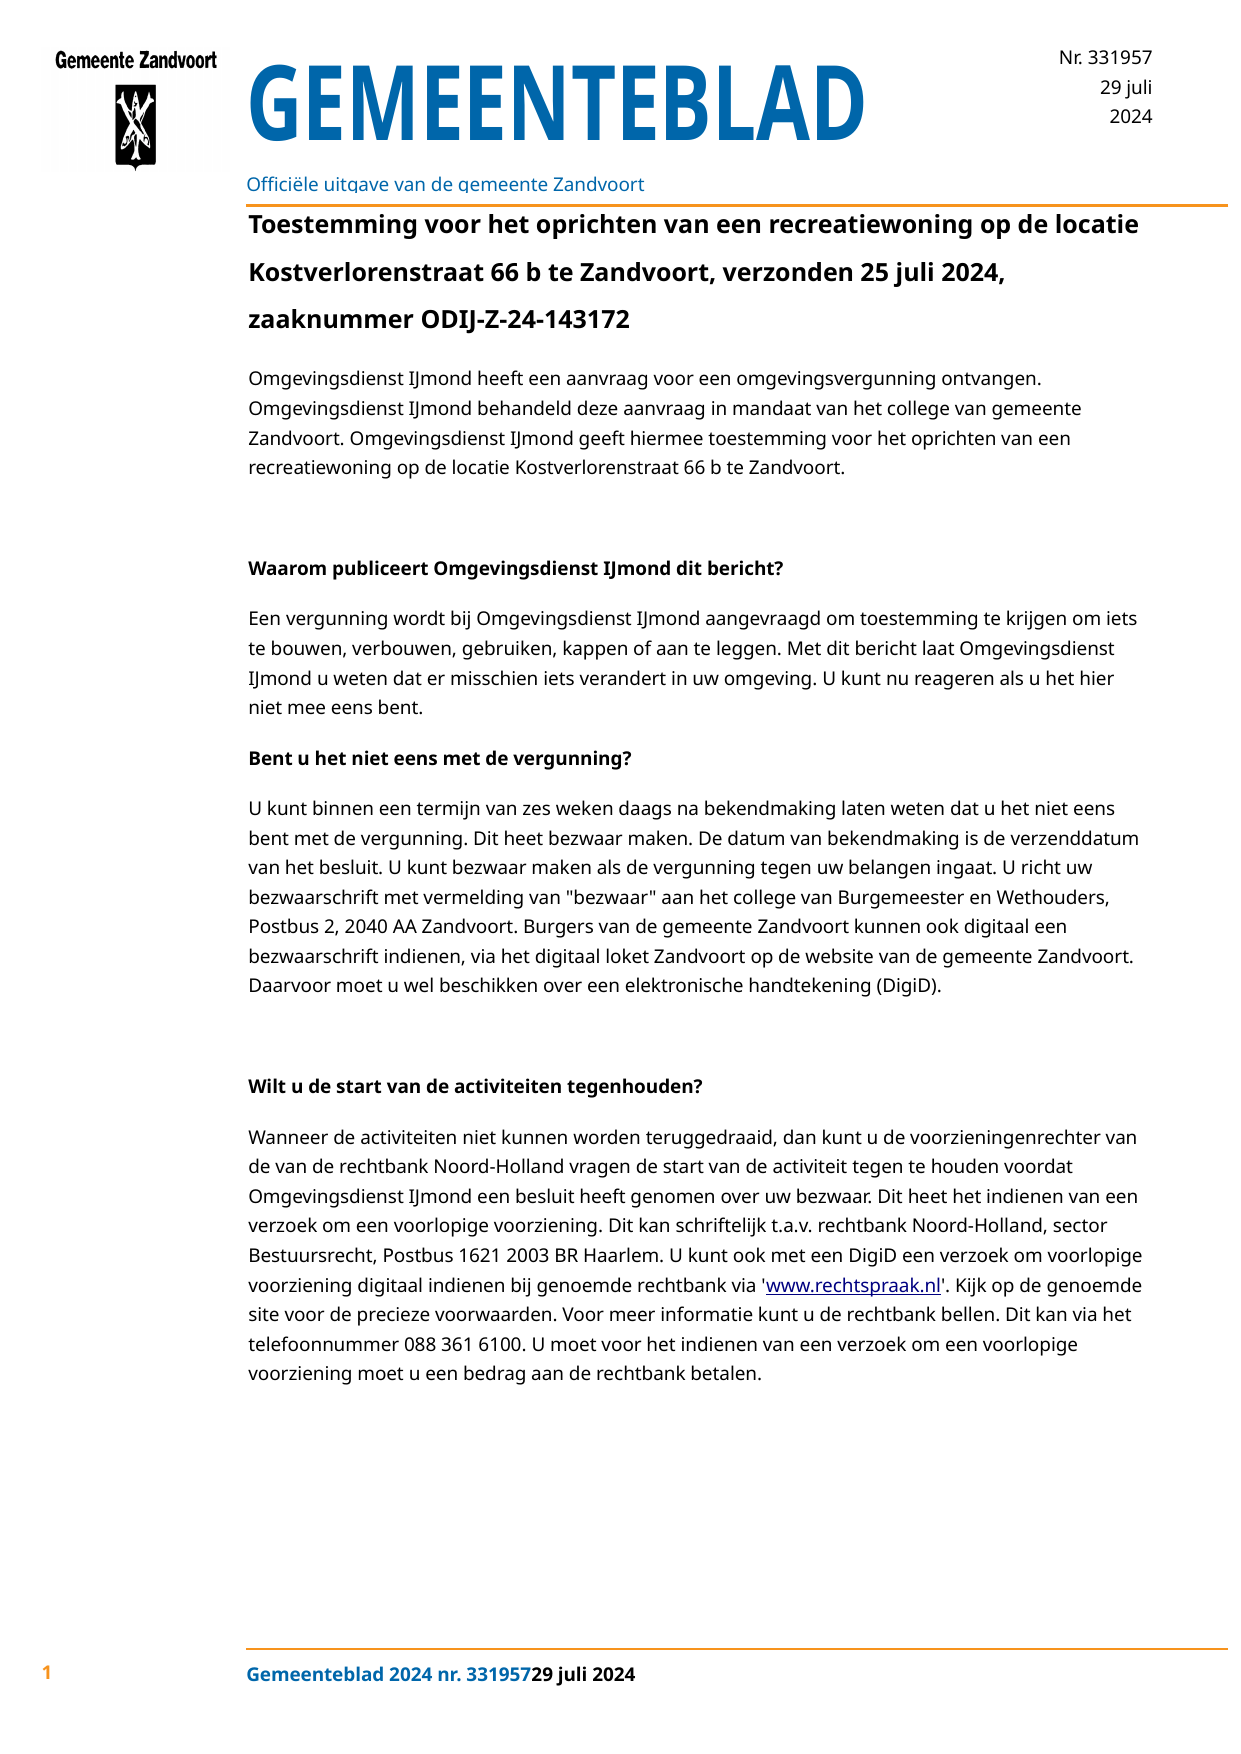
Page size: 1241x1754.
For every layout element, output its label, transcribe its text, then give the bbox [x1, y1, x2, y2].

text Toestemming voor het oprichten van een recreatiewoning op de locatie Kostverlorenstraat 66 b te Zandvoort, verzonden 25 juli 2024, zaaknummer ODIJ-Z-24-143172 [248, 207, 1152, 336]
picture [41, 47, 231, 172]
text Wilt u de start van de activiteiten tegenhouden? [248, 1073, 1152, 1099]
text Omgevingsdienst IJmond heeft een aanvraag voor een omgevingsvergunning ontvangen. Omgevingsdienst IJmond behandeld deze aanvraag in mandaat van het college van gemeente Zandvoort. Omgevingsdienst IJmond geeft hiermee toestemming voor het oprichten van een recreatiewoning op de locatie Kostverlorenstraat 66 b te Zandvoort. [248, 366, 1152, 480]
text Een vergunning wordt bij Omgevingsdienst IJmond aangevraagd om toestemming te krijgen om iets te bouwen, verbouwen, gebruiken, kappen of aan te leggen. Met dit bericht laat Omgevingsdienst IJmond u weten dat er misschien iets verandert in uw omgeving. U kunt nu reageren als u het hier niet mee eens bent. [248, 606, 1152, 720]
text Waarom publiceert Omgevingsdienst IJmond dit bericht? [248, 555, 1152, 581]
text U kunt binnen een termijn van zes weken daags na bekendmaking laten weten dat u het niet eens bent met de vergunning. Dit heet bezwaar maken. De datum van bekendmaking is de verzenddatum van het besluit. U kunt bezwaar maken als de vergunning tegen uw belangen ingaat. U richt uw bezwaarschrift met vermelding van "bezwaar" aan het college van Burgemeester en Wethouders, Postbus 2, 2040 AA Zandvoort. Burgers van de gemeente Zandvoort kunnen ook digitaal een bezwaarschrift indienen, via het digitaal loket Zandvoort op de website van de gemeente Zandvoort. Daarvoor moet u wel beschikken over een elektronische handtekening (DigiD). [248, 795, 1152, 998]
text Bent u het niet eens met de vergunning? [248, 745, 1152, 770]
text Wanneer de activiteiten niet kunnen worden teruggedraaid, dan kunt u de voorzieningenrechter van de van de rechtbank Noord-Holland vragen de start van de activiteit tegen te houden voordat Omgevingsdienst IJmond een besluit heeft genomen over uw bezwaar. Dit heet het indienen van een verzoek om een voorlopige voorziening. Dit kan schriftelijk t.a.v. rechtbank Noord-Holland, sector Bestuursrecht, Postbus 1621 2003 BR Haarlem. U kunt ook met een DigiD een verzoek om voorlopige voorziening digitaal indienen bij genoemde rechtbank via 'www.rechtspraak.nl'. Kijk op de genoemde site voor de precieze voorwaarden. Voor meer informatie kunt u de rechtbank bellen. Dit kan via het telefoonnummer 088 361 6100. U moet voor het indienen van een verzoek om een voorlopige voorziening moet u een bedrag aan de rechtbank betalen. [248, 1124, 1152, 1386]
